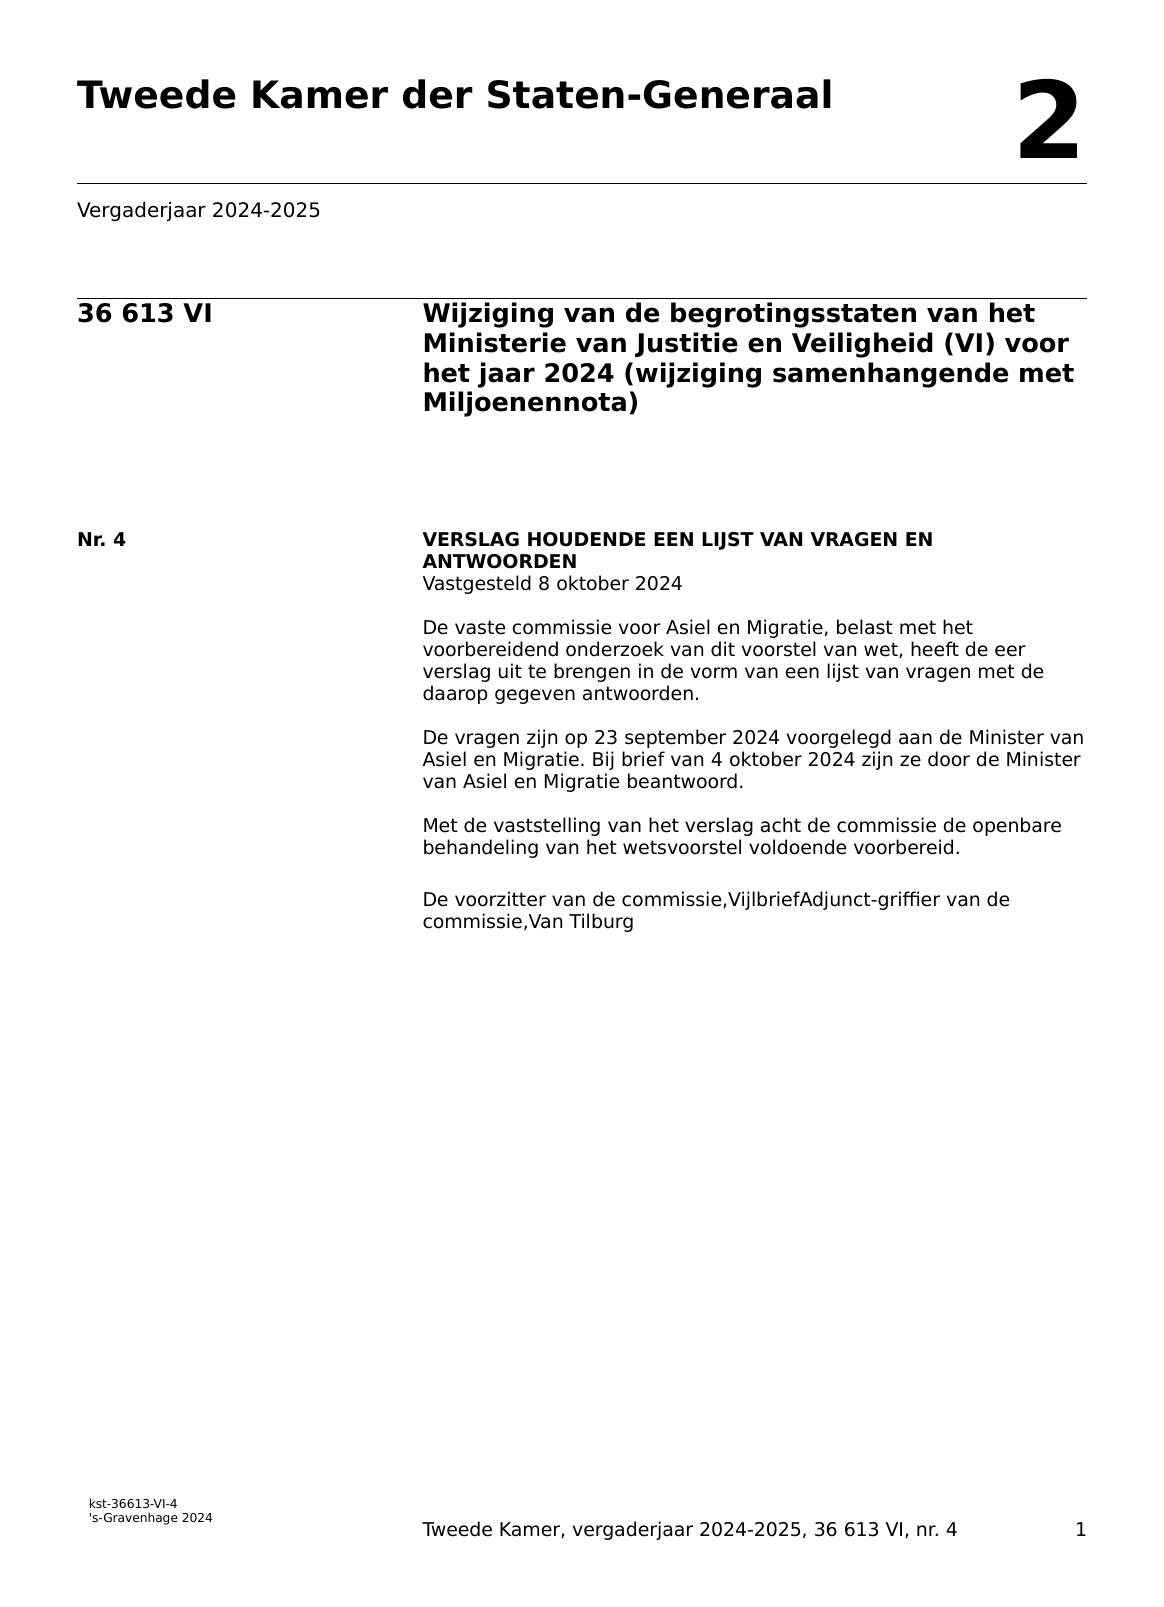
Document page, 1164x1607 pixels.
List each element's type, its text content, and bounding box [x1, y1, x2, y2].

text kst-36613-VI-4 [88, 1497, 323, 1511]
subtitle 36 613 VI Wijziging van de begrotingsstaten van het Ministerie van Justitie en Veiligheid (VI) voor het jaar 2024 (wijziging samenhangende met Miljoenennota) [77, 299, 1087, 418]
text Vastgesteld 8 oktober 2024 [422, 573, 1087, 595]
subtitle Nr. 4 VERSLAG HOUDENDE EEN LIJST VAN VRAGEN EN ANTWOORDEN [77, 529, 1087, 573]
text De voorzitter van de commissie,VijlbriefAdjunct-griffier van de commissie,Van Tilburg [422, 889, 1087, 933]
text 's-Gravenhage 2024 [88, 1511, 323, 1525]
text De vragen zijn op 23 september 2024 voorgelegd aan de Minister van Asiel en Migratie. Bij brief van 4 oktober 2024 zijn ze door de Minister van Asiel en Migratie beantwoord. [422, 727, 1087, 793]
table_header Tweede Kamer der Staten-Generaal [77, 59, 886, 183]
text De vaste commissie voor Asiel en Migratie, belast met het voorbereidend onderzoek van dit voorstel van wet, heeft de eer verslag uit te brengen in de vorm van een lijst van vragen met de daarop gegeven antwoorden. [422, 617, 1087, 705]
table_cell Vergaderjaar 2024-2025 [77, 184, 1087, 298]
text Met de vaststelling van het verslag acht de commissie de openbare behandeling van het wetsvoorstel voldoende voorbereid. [422, 815, 1087, 859]
table_header 2 [886, 59, 1087, 183]
